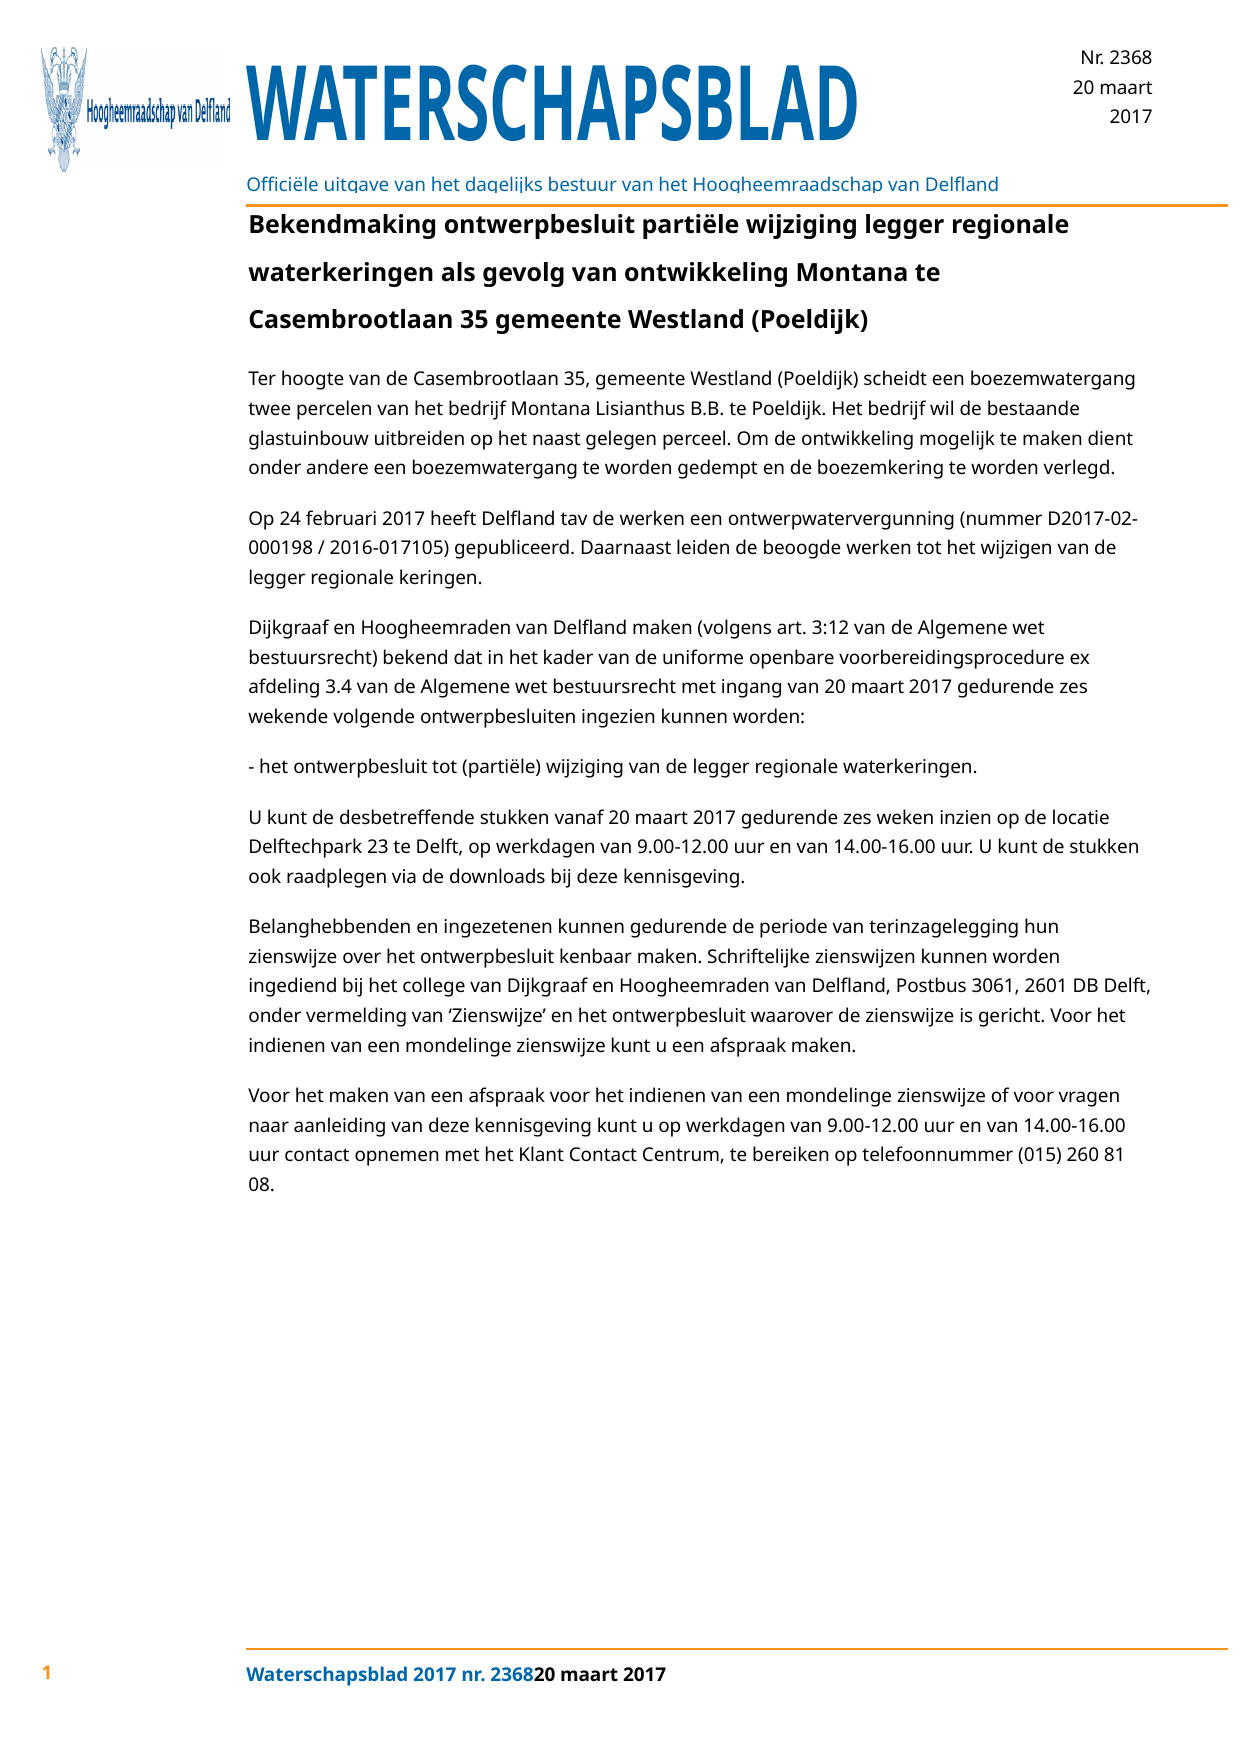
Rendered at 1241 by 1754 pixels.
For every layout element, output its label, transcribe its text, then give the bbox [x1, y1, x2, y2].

text Belanghebbenden en ingezetenen kunnen gedurende de periode van terinzagelegging hun zienswijze over het ontwerpbesluit kenbaar maken. Schriftelijke zienswijzen kunnen worden ingediend bij het college van Dijkgraaf en Hoogheemraden van Delfland, Postbus 3061, 2601 DB Delft, onder vermelding van ‘Zienswijze’ en het ontwerpbesluit waarover de zienswijze is gericht. Voor het indienen van een mondelinge zienswijze kunt u een afspraak maken. [248, 913, 1152, 1057]
text - het ontwerpbesluit tot (partiële) wijziging van de legger regionale waterkeringen. [248, 753, 1152, 779]
text U kunt de desbetreffende stukken vanaf 20 maart 2017 gedurende zes weken inzien op de locatie Delftechpark 23 te Delft, op werkdagen van 9.00-12.00 uur en van 14.00-16.00 uur. U kunt de stukken ook raadplegen via de downloads bij deze kennisgeving. [248, 804, 1152, 889]
text Voor het maken van een afspraak voor het indienen van een mondelinge zienswijze of voor vragen naar aanleiding van deze kennisgeving kunt u op werkdagen van 9.00-12.00 uur en van 14.00-16.00 uur contact opnemen met het Klant Contact Centrum, te bereiken op telefoonnummer (015) 260 81 08. [248, 1082, 1152, 1197]
picture [41, 47, 231, 172]
text Bekendmaking ontwerpbesluit partiële wijziging legger regionale waterkeringen als gevolg van ontwikkeling Montana te Casembrootlaan 35 gemeente Westland (Poeldijk) [248, 207, 1152, 336]
text Dijkgraaf en Hoogheemraden van Delfland maken (volgens art. 3:12 van de Algemene wet bestuursrecht) bekend dat in het kader van de uniforme openbare voorbereidingsprocedure ex afdeling 3.4 van de Algemene wet bestuursrecht met ingang van 20 maart 2017 gedurende zes wekende volgende ontwerpbesluiten ingezien kunnen worden: [248, 614, 1152, 729]
text Ter hoogte van de Casembrootlaan 35, gemeente Westland (Poeldijk) scheidt een boezemwatergang twee percelen van het bedrijf Montana Lisianthus B.B. te Poeldijk. Het bedrijf wil de bestaande glastuinbouw uitbreiden op het naast gelegen perceel. Om de ontwikkeling mogelijk te maken dient onder andere een boezemwatergang te worden gedempt en de boezemkering te worden verlegd. [248, 366, 1152, 480]
text Op 24 februari 2017 heeft Delfland tav de werken een ontwerpwatervergunning (nummer D2017-02-000198 / 2016-017105) gepubliceerd. Daarnaast leiden de beoogde werken tot het wijzigen van de legger regionale keringen. [248, 505, 1152, 589]
